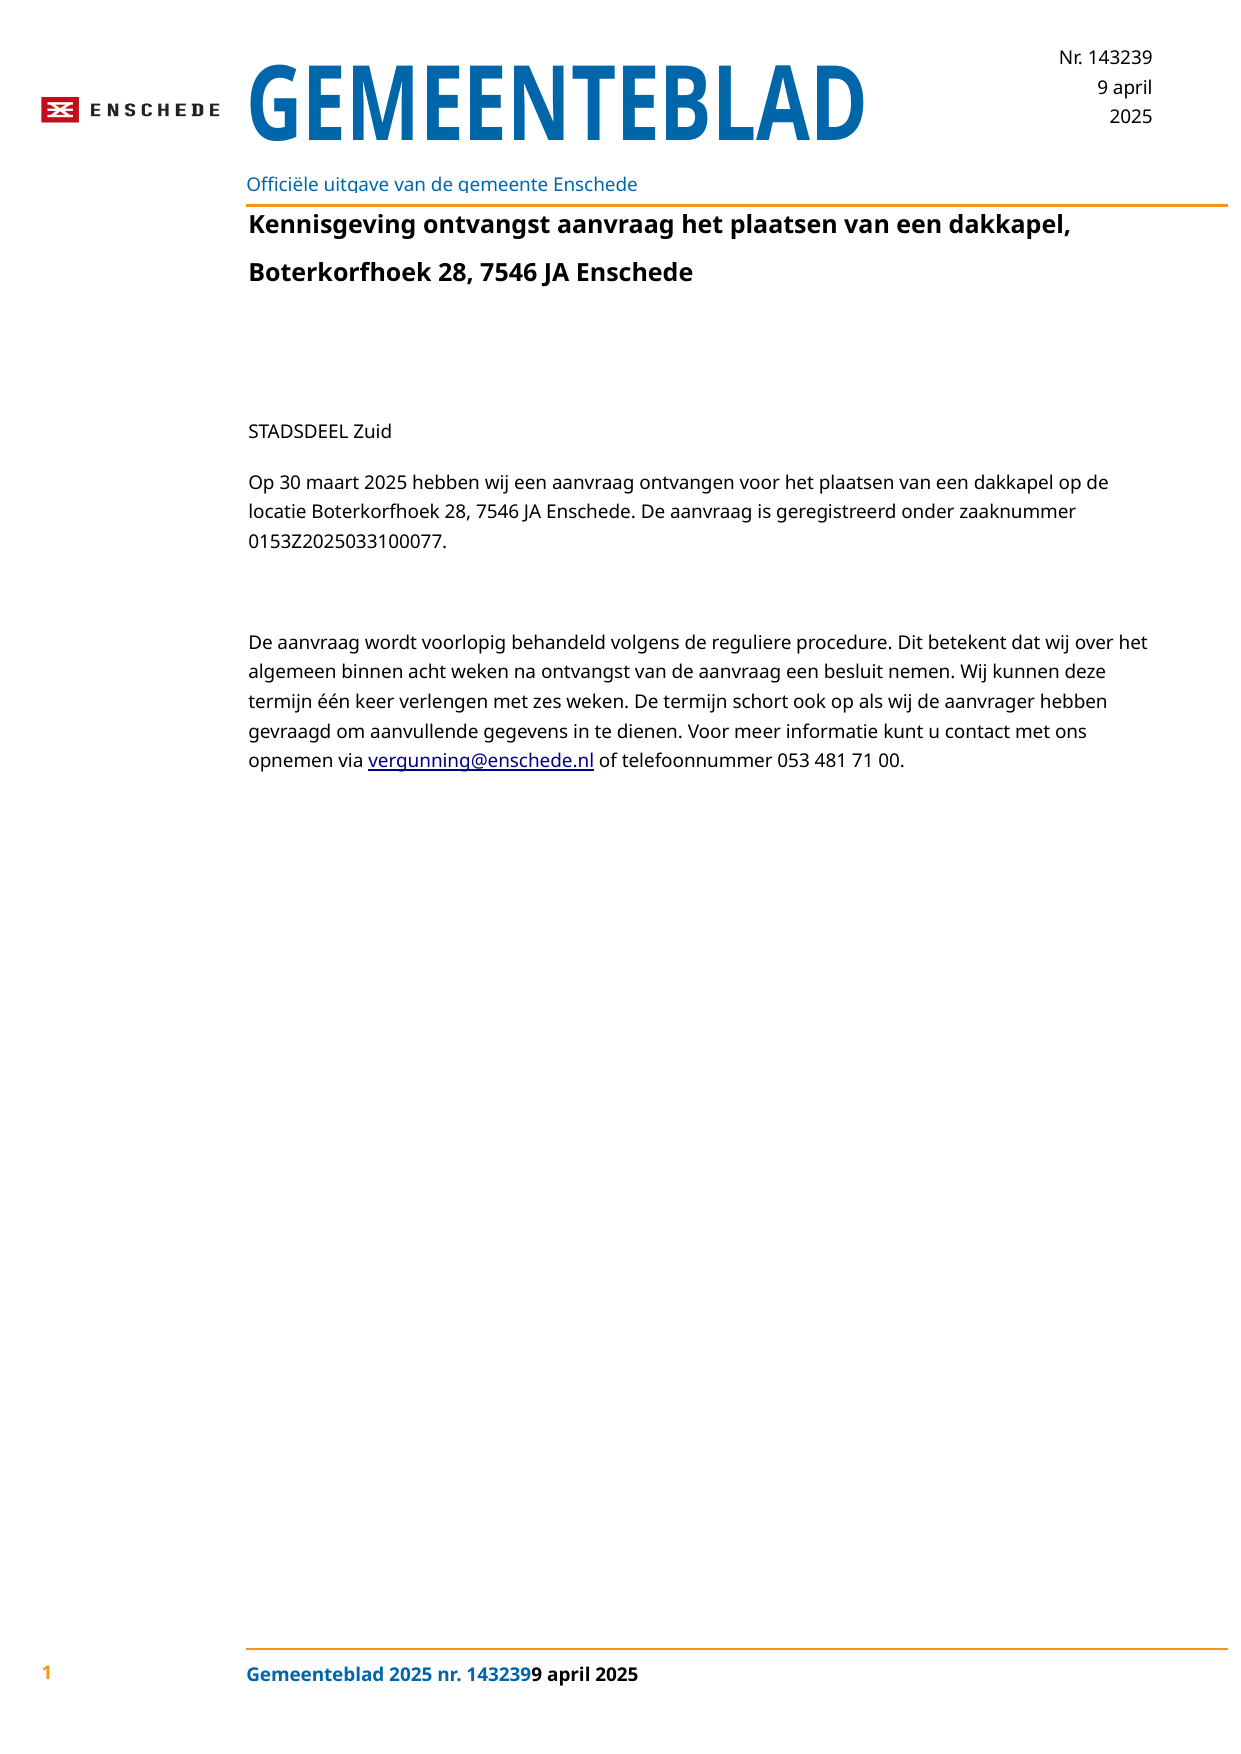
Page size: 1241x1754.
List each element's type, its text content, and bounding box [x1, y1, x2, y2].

text STADSDEEL Zuid [248, 419, 1152, 444]
picture [41, 47, 231, 172]
text De aanvraag wordt voorlopig behandeld volgens de reguliere procedure. Dit betekent dat wij over het algemeen binnen acht weken na ontvangst van de aanvraag een besluit nemen. Wij kunnen deze termijn één keer verlengen met zes weken. De termijn schort ook op als wij de aanvrager hebben gevraagd om aanvullende gegevens in te dienen. Voor meer informatie kunt u contact met ons opnemen via vergunning@enschede.nl of telefoonnummer 053 481 71 00. [248, 629, 1152, 773]
text Kennisgeving ontvangst aanvraag het plaatsen van een dakkapel, Boterkorfhoek 28, 7546 JA Enschede [248, 207, 1152, 288]
text Op 30 maart 2025 hebben wij een aanvraag ontvangen voor het plaatsen van een dakkapel op de locatie Boterkorfhoek 28, 7546 JA Enschede. De aanvraag is geregistreerd onder zaaknummer 0153Z2025033100077. [248, 469, 1152, 554]
